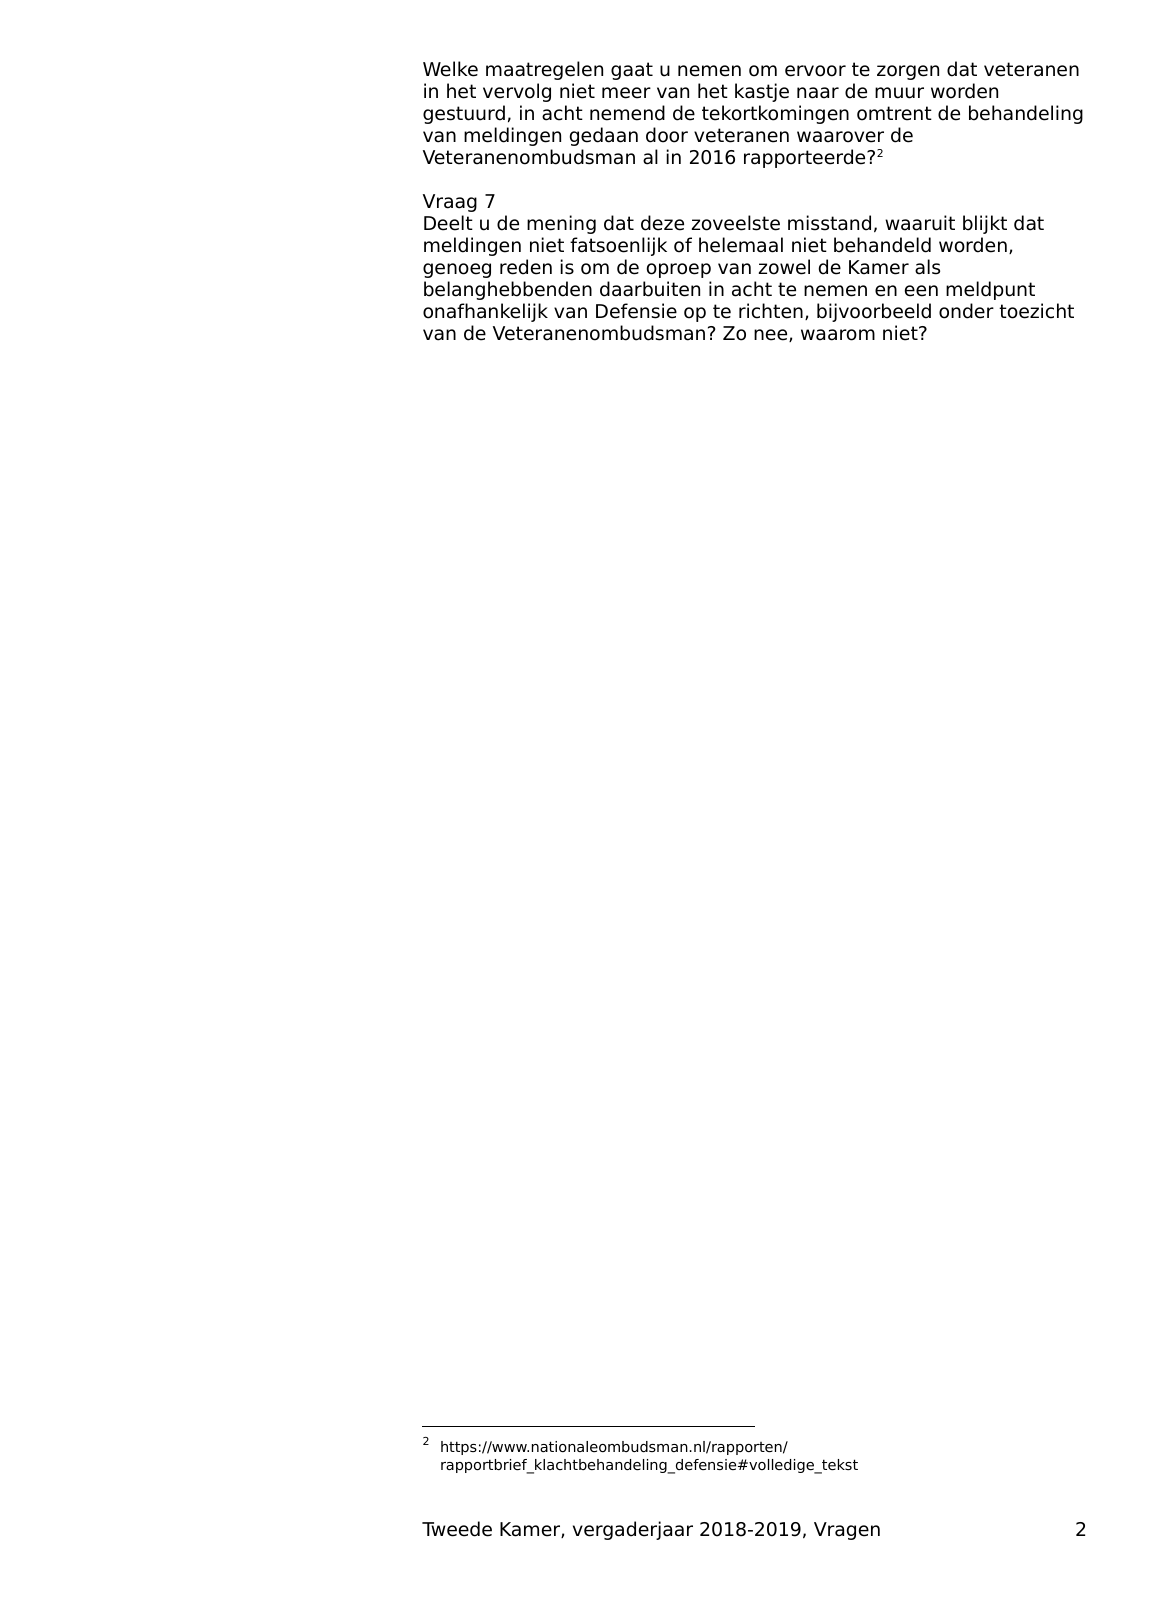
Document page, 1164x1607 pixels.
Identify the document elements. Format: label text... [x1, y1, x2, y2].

text Vraag 7 [422, 191, 1087, 213]
text https://www.nationaleombudsman.nl/rapporten/rapportbrief_klachtbehandeling_defensie#volledige_tekst [422, 1435, 1087, 1474]
text Deelt u de mening dat deze zoveelste misstand, waaruit blijkt dat meldingen niet fatsoenlijk of helemaal niet behandeld worden, genoeg reden is om de oproep van zowel de Kamer als belanghebbenden daarbuiten in acht te nemen en een meldpunt onafhankelijk van Defensie op te richten, bijvoorbeeld onder toezicht van de Veteranenombudsman? Zo nee, waarom niet? [422, 213, 1087, 345]
text Welke maatregelen gaat u nemen om ervoor te zorgen dat veteranen in het vervolg niet meer van het kastje naar de muur worden gestuurd, in acht nemend de tekortkomingen omtrent de behandeling van meldingen gedaan door veteranen waarover de Veteranenombudsman al in 2016 rapporteerde? [422, 59, 1087, 169]
